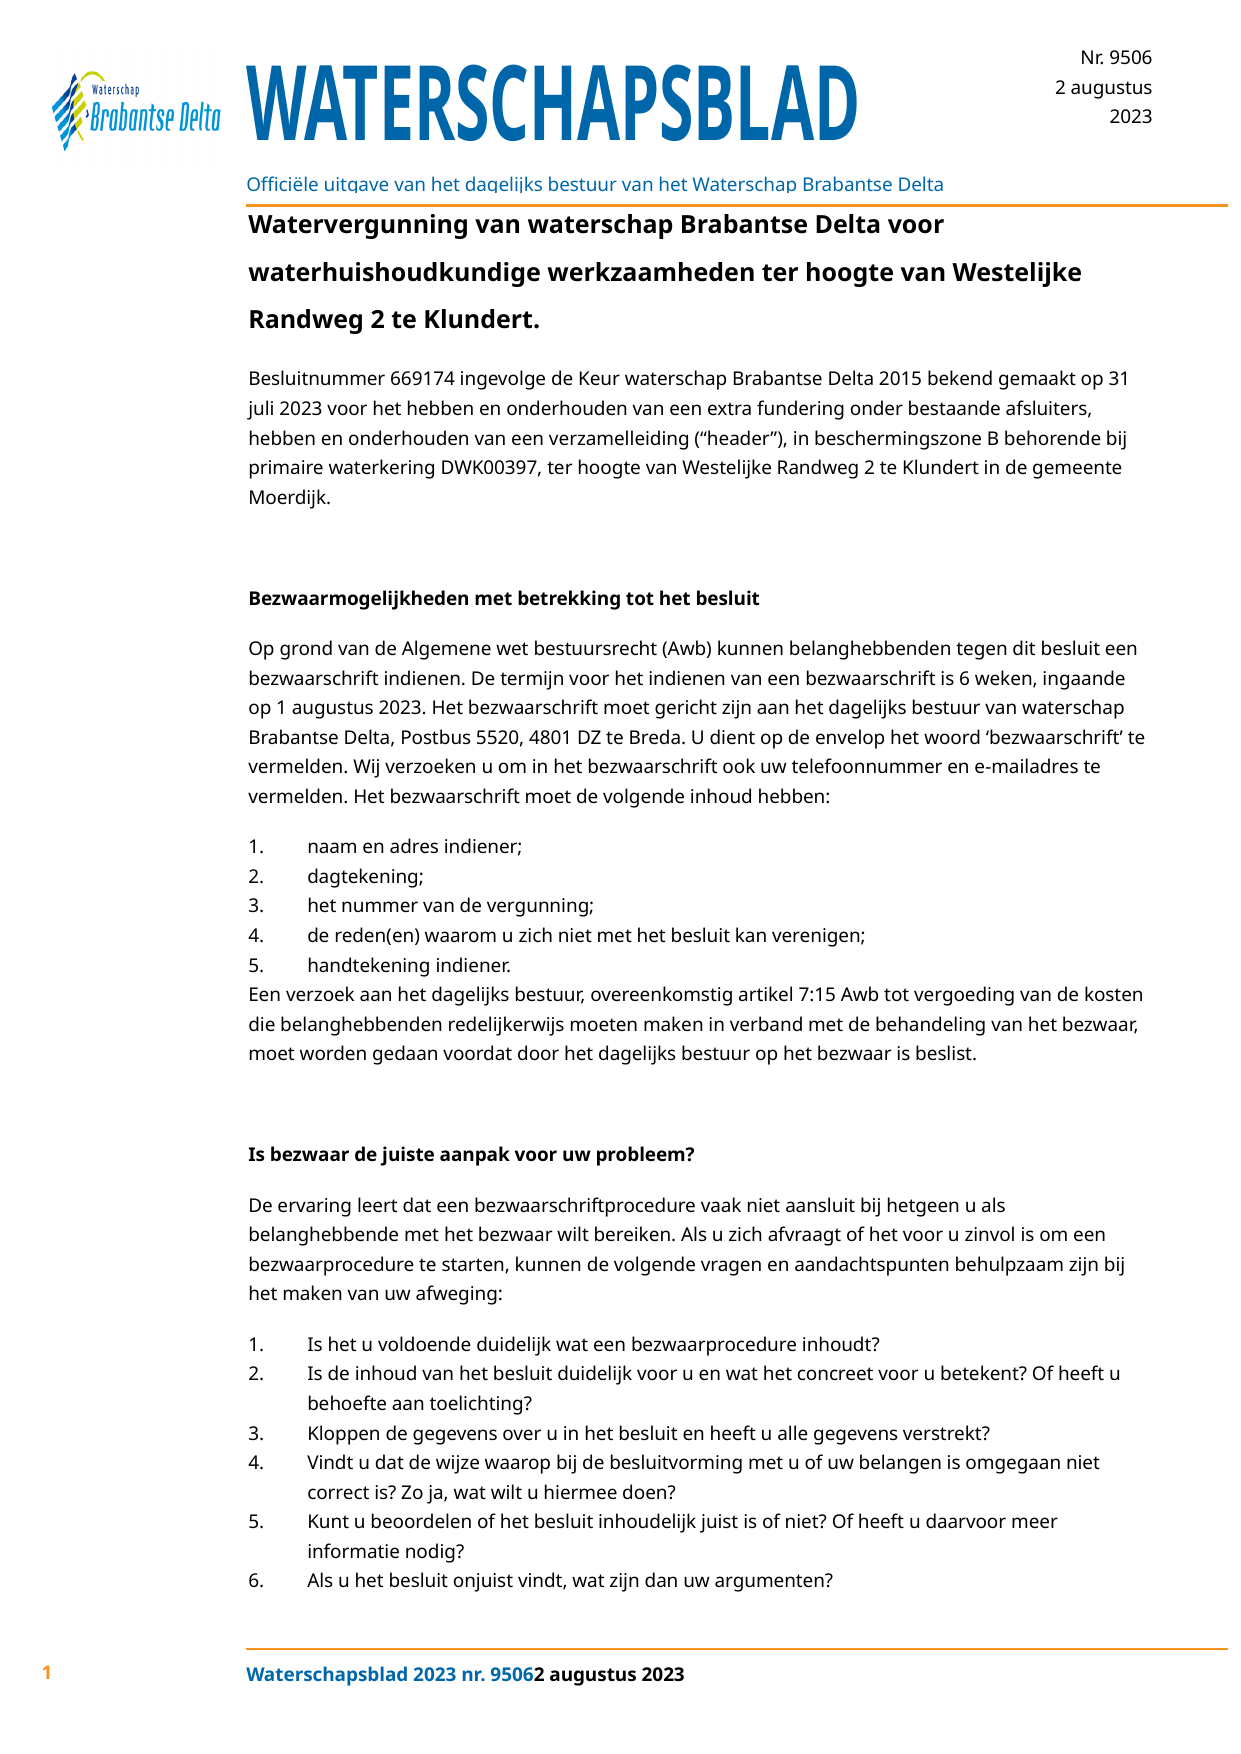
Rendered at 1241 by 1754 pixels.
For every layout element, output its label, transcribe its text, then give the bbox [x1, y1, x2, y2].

text Is bezwaar de juiste aanpak voor uw probleem? [248, 1141, 1152, 1167]
list de reden(en) waarom u zich niet met het besluit kan verenigen; [248, 922, 1152, 948]
text Op grond van de Algemene wet bestuursrecht (Awb) kunnen belanghebbenden tegen dit besluit een bezwaarschrift indienen. De termijn voor het indienen van een bezwaarschrift is 6 weken, ingaande op 1 augustus 2023. Het bezwaarschrift moet gericht zijn aan het dagelijks bestuur van waterschap Brabantse Delta, Postbus 5520, 4801 DZ te Breda. U dient op de envelop het woord ‘bezwaarschrift’ te vermelden. Wij verzoeken u om in het bezwaarschrift ook uw telefoonnummer en e‑mailadres te vermelden. Het bezwaarschrift moet de volgende inhoud hebben: [248, 635, 1152, 809]
text Een verzoek aan het dagelijks bestuur, overeenkomstig artikel 7:15 Awb tot vergoeding van de kosten die belanghebbenden redelijkerwijs moeten maken in verband met de behandeling van het bezwaar, moet worden gedaan voordat door het dagelijks bestuur op het bezwaar is beslist. [248, 981, 1152, 1066]
list Als u het besluit onjuist vindt, wat zijn dan uw argumenten? [248, 1568, 1152, 1593]
list Kloppen de gegevens over u in het besluit en heeft u alle gegevens verstrekt? [248, 1420, 1152, 1445]
list Vindt u dat de wijze waarop bij de besluitvorming met u of uw belangen is omgegaan niet correct is? Zo ja, wat wilt u hiermee doen? [248, 1449, 1152, 1504]
list Kunt u beoordelen of het besluit inhoudelijk juist is of niet? Of heeft u daarvoor meer informatie nodig? [248, 1508, 1152, 1564]
list Is de inhoud van het besluit duidelijk voor u en wat het concreet voor u betekent? Of heeft u behoefte aan toelichting? [248, 1361, 1152, 1416]
list handtekening indiener. [248, 952, 1152, 977]
text Besluitnummer 669174 ingevolge de Keur waterschap Brabantse Delta 2015 bekend gemaakt op 31 juli 2023 voor het hebben en onderhouden van een extra fundering onder bestaande afsluiters, hebben en onderhouden van een verzamelleiding (“header”), in beschermingszone B behorende bij primaire waterkering DWK00397, ter hoogte van Westelijke Randweg 2 te Klundert in de gemeente Moerdijk. [248, 366, 1152, 509]
list het nummer van de vergunning; [248, 893, 1152, 918]
list dagtekening; [248, 863, 1152, 889]
text De ervaring leert dat een bezwaarschriftprocedure vaak niet aansluit bij hetgeen u als belanghebbende met het bezwaar wilt bereiken. Als u zich afvraagt of het voor u zinvol is om een bezwaarprocedure te starten, kunnen de volgende vragen en aandachtspunten behulpzaam zijn bij het maken van uw afweging: [248, 1192, 1152, 1306]
text Bezwaarmogelijkheden met betrekking tot het besluit [248, 585, 1152, 610]
text Watervergunning van waterschap Brabantse Delta voor waterhuishoudkundige werkzaamheden ter hoogte van Westelijke Randweg 2 te Klundert. [248, 207, 1152, 336]
picture [41, 47, 231, 172]
list Is het u voldoende duidelijk wat een bezwaarprocedure inhoudt? [248, 1331, 1152, 1357]
list naam en adres indiener; [248, 833, 1152, 859]
